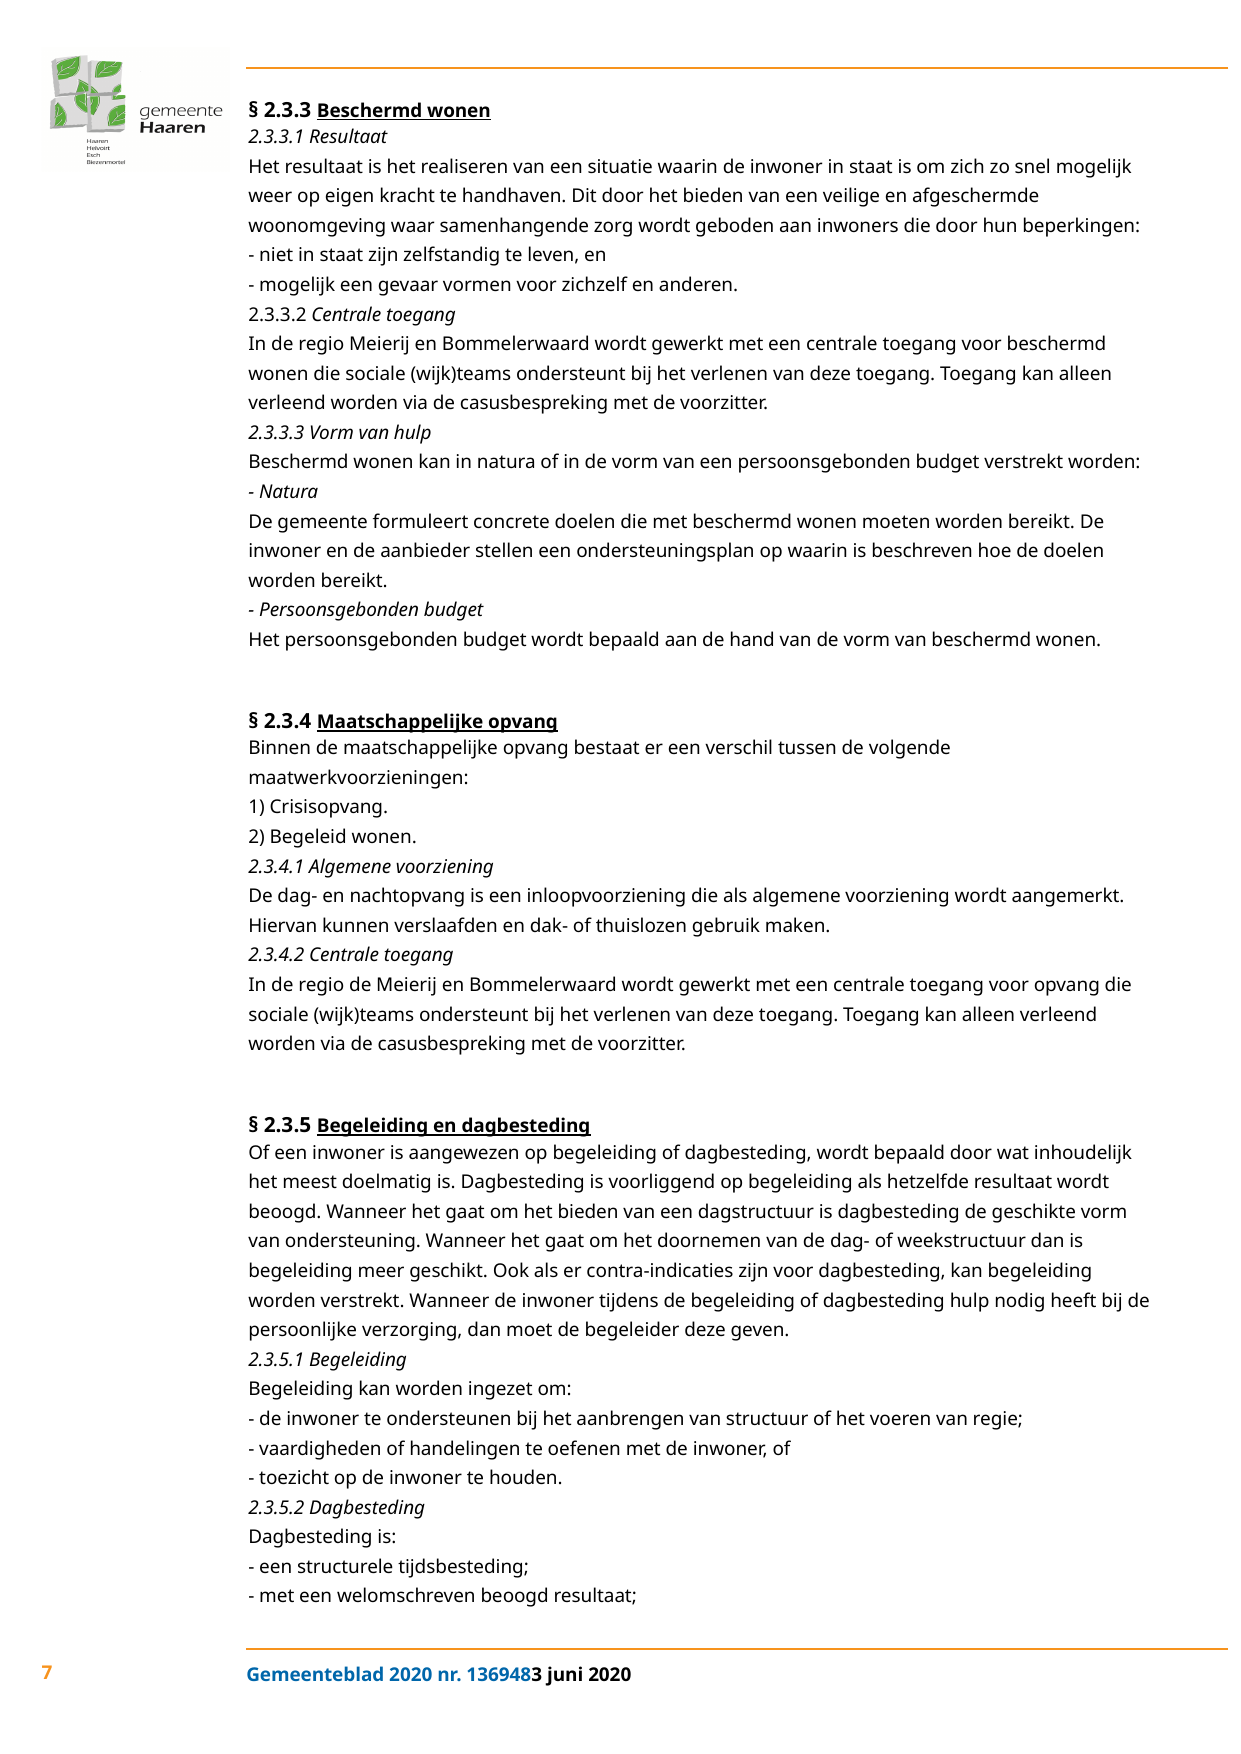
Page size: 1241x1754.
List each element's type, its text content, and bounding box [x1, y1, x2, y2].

text - Persoonsgebonden budget [248, 597, 1152, 622]
text § 2.3.5 Begeleiding en dagbesteding [248, 1110, 1152, 1139]
text 2.3.3.1 Resultaat [248, 123, 1152, 149]
picture [41, 47, 231, 172]
text In de regio Meierij en Bommelerwaard wordt gewerkt met een centrale toegang voor beschermd wonen die sociale (wijk)teams ondersteunt bij het verlenen van deze toegang. Toegang kan alleen verleend worden via de casusbespreking met de voorzitter. [248, 330, 1152, 415]
text In de regio de Meierij en Bommelerwaard wordt gewerkt met een centrale toegang voor opvang die sociale (wijk)teams ondersteunt bij het verlenen van deze toegang. Toegang kan alleen verleend worden via de casusbespreking met de voorzitter. [248, 971, 1152, 1056]
text - een structurele tijdsbesteding; [248, 1553, 1152, 1579]
text § 2.3.3 Beschermd wonen [248, 95, 1152, 123]
text 2.3.3.3 Vorm van hulp [248, 419, 1152, 445]
text 2.3.5.1 Begeleiding [248, 1346, 1152, 1372]
text Begeleiding kan worden ingezet om: [248, 1376, 1152, 1401]
text Of een inwoner is aangewezen op begeleiding of dagbesteding, wordt bepaald door wat inhoudelijk het meest doelmatig is. Dagbesteding is voorliggend op begeleiding als hetzelfde resultaat wordt beoogd. Wanneer het gaat om het bieden van een dagstructuur is dagbesteding de geschikte vorm van ondersteuning. Wanneer het gaat om het doornemen van de dag- of weekstructuur dan is begeleiding meer geschikt. Ook als er contra-indicaties zijn voor dagbesteding, kan begeleiding worden verstrekt. Wanneer de inwoner tijdens de begeleiding of dagbesteding hulp nodig heeft bij de persoonlijke verzorging, dan moet de begeleider deze geven. [248, 1139, 1152, 1342]
text 1) Crisisopvang. [248, 794, 1152, 819]
text 2.3.5.2 Dagbesteding [248, 1494, 1152, 1519]
text - niet in staat zijn zelfstandig te leven, en [248, 242, 1152, 267]
text 2.3.4.2 Centrale toegang [248, 942, 1152, 967]
text - de inwoner te ondersteunen bij het aanbrengen van structuur of het voeren van regie; [248, 1405, 1152, 1431]
text 2.3.3.2 Centrale toegang [248, 301, 1152, 326]
text Dagbesteding is: [248, 1523, 1152, 1549]
text Het persoonsgebonden budget wordt bepaald aan de hand van de vorm van beschermd wonen. [248, 626, 1152, 652]
text De dag- en nachtopvang is een inloopvoorziening die als algemene voorziening wordt aangemerkt. Hiervan kunnen verslaafden en dak- of thuislozen gebruik maken. [248, 882, 1152, 938]
text 2.3.4.1 Algemene voorziening [248, 853, 1152, 879]
text - mogelijk een gevaar vormen voor zichzelf en anderen. [248, 271, 1152, 297]
text Binnen de maatschappelijke opvang bestaat er een verschil tussen de volgende maatwerkvoorzieningen: [248, 734, 1152, 790]
text Het resultaat is het realiseren van een situatie waarin de inwoner in staat is om zich zo snel mogelijk weer op eigen kracht te handhaven. Dit door het bieden van een veilige en afgeschermde woonomgeving waar samenhangende zorg wordt geboden aan inwoners die door hun beperkingen: [248, 153, 1152, 238]
text - toezicht op de inwoner te houden. [248, 1464, 1152, 1490]
text - vaardigheden of handelingen te oefenen met de inwoner, of [248, 1435, 1152, 1460]
text 2) Begeleid wonen. [248, 823, 1152, 849]
text - met een welomschreven beoogd resultaat; [248, 1583, 1152, 1608]
text De gemeente formuleert concrete doelen die met beschermd wonen moeten worden bereikt. De inwoner en de aanbieder stellen een ondersteuningsplan op waarin is beschreven hoe de doelen worden bereikt. [248, 508, 1152, 593]
text § 2.3.4 Maatschappelijke opvang [248, 706, 1152, 734]
text - Natura [248, 478, 1152, 504]
text Beschermd wonen kan in natura of in de vorm van een persoonsgebonden budget verstrekt worden: [248, 449, 1152, 474]
